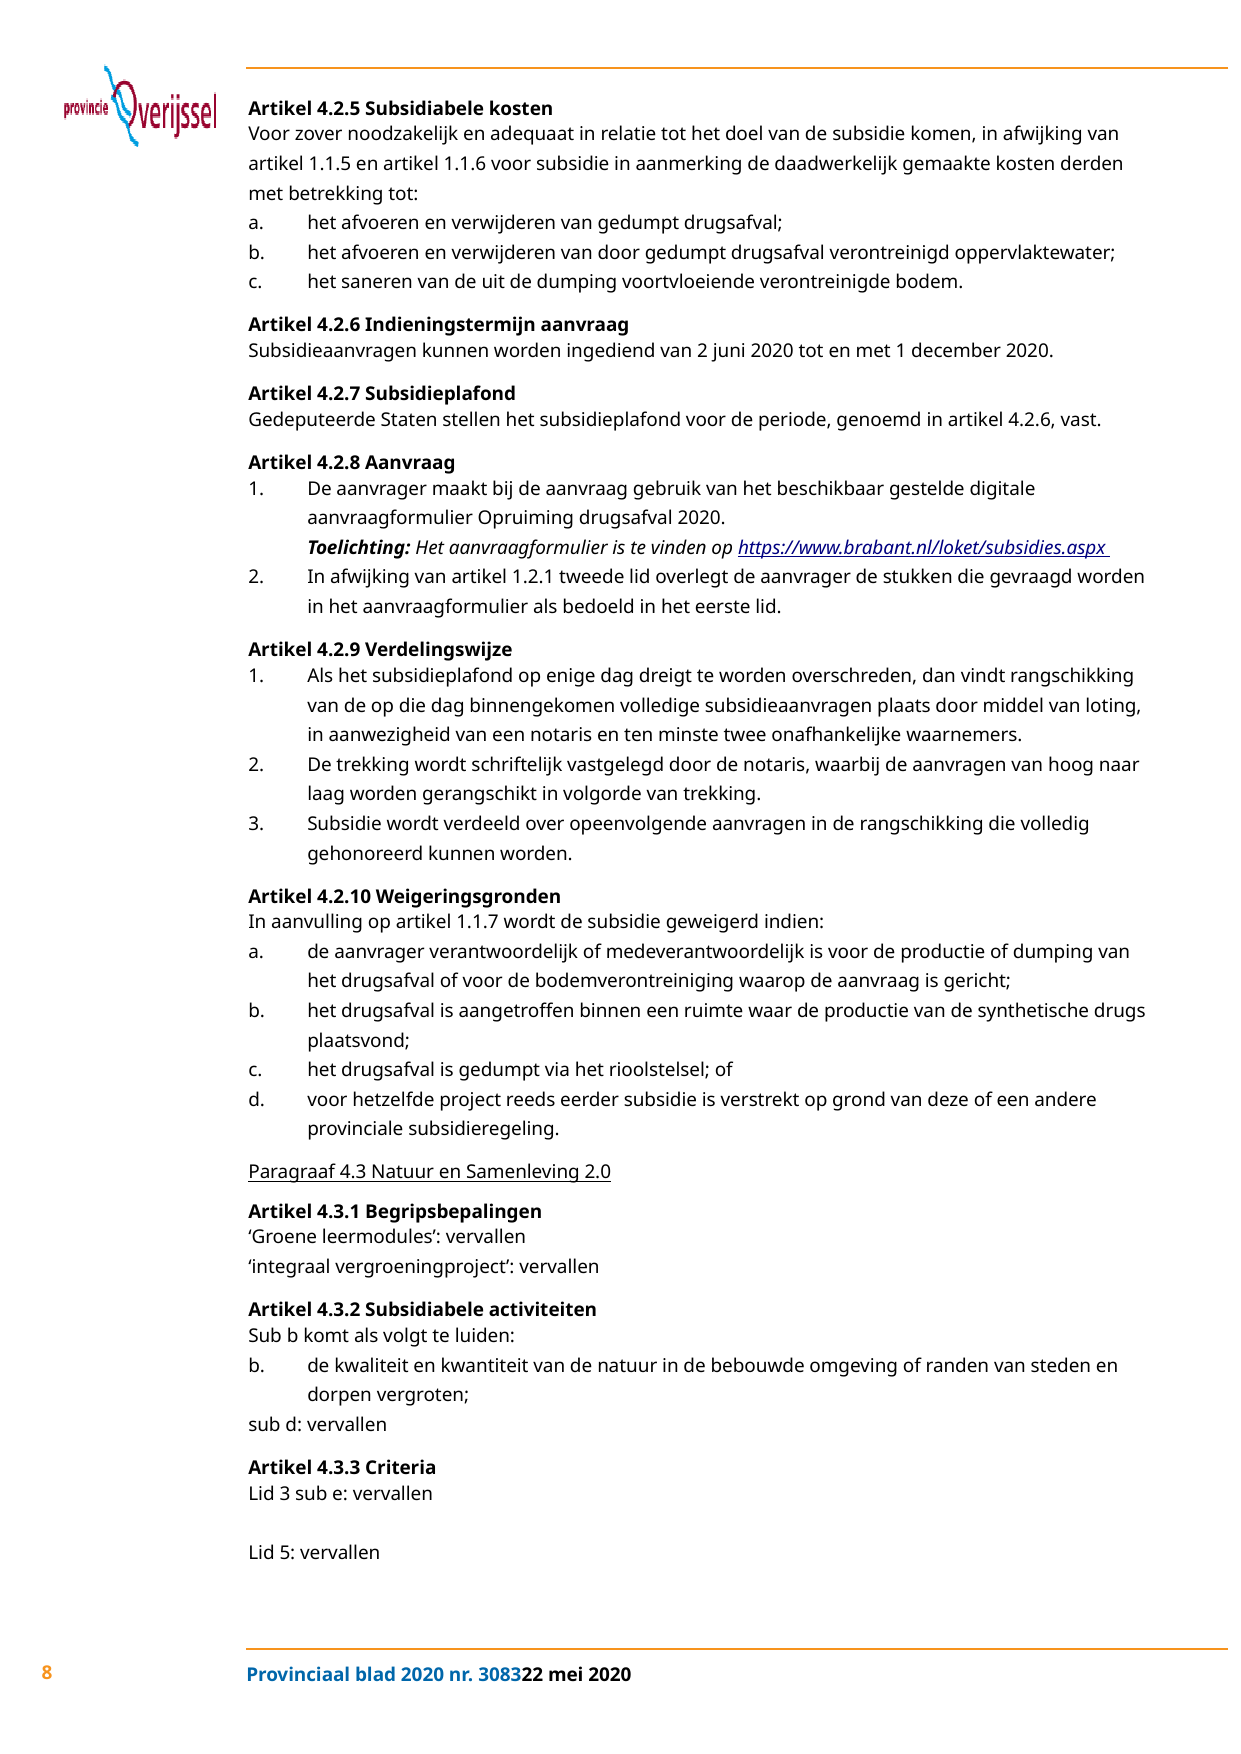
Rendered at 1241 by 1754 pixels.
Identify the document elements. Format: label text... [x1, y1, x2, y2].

text Artikel 4.2.10 Weigeringsgronden [248, 883, 1152, 908]
text Artikel 4.3.2 Subsidiabele activiteiten [248, 1296, 1152, 1322]
text Artikel 4.2.5 Subsidiabele kosten [248, 95, 1152, 121]
list het afvoeren en verwijderen van gedumpt drugsafval; [248, 209, 1152, 235]
text ‘integraal vergroeningproject’: vervallen [248, 1253, 1152, 1279]
text Gedeputeerde Staten stellen het subsidieplafond voor de periode, genoemd in artikel 4.2.6, vast. [248, 406, 1152, 432]
text Artikel 4.3.3 Criteria [248, 1454, 1152, 1480]
list De aanvrager maakt bij de aanvraag gebruik van het beschikbaar gestelde digitale aanvraagformulier Opruiming drugsafval 2020. [248, 475, 1152, 530]
list Subsidie wordt verdeeld over opeenvolgende aanvragen in de rangschikking die volledig gehonoreerd kunnen worden. [248, 810, 1152, 865]
text Artikel 4.2.8 Aanvraag [248, 449, 1152, 475]
list de aanvrager verantwoordelijk of medeverantwoordelijk is voor de productie of dumping van het drugsafval of voor de bodemverontreiniging waarop de aanvraag is gericht; [248, 938, 1152, 993]
text Artikel 4.2.6 Indieningstermijn aanvraag [248, 312, 1152, 337]
list het afvoeren en verwijderen van door gedumpt drugsafval verontreinigd oppervlaktewater; [248, 239, 1152, 264]
text Artikel 4.3.1 Begripsbepalingen [248, 1198, 1152, 1224]
text In aanvulling op artikel 1.1.7 wordt de subsidie geweigerd indien: [248, 908, 1152, 934]
list In afwijking van artikel 1.2.1 tweede lid overlegt de aanvrager de stukken die gevraagd worden in het aanvraagformulier als bedoeld in het eerste lid. [248, 564, 1152, 619]
text Artikel 4.2.9 Verdelingswijze [248, 636, 1152, 662]
text Artikel 4.2.7 Subsidieplafond [248, 380, 1152, 406]
text Paragraaf 4.3 Natuur en Samenleving 2.0 [248, 1159, 1152, 1184]
text Lid 5: vervallen [248, 1539, 1152, 1565]
list Als het subsidieplafond op enige dag dreigt te worden overschreden, dan vindt rangschikking van de op die dag binnengekomen volledige subsidieaanvragen plaats door middel van loting, in aanwezigheid van een notaris en ten minste twee onafhankelijke waarnemers. [248, 662, 1152, 747]
text Voor zover noodzakelijk en adequaat in relatie tot het doel van de subsidie komen, in afwijking van artikel 1.1.5 en artikel 1.1.6 voor subsidie in aanmerking de daadwerkelijk gemaakte kosten derden met betrekking tot: [248, 121, 1152, 205]
text sub d: vervallen [248, 1411, 1152, 1437]
list het saneren van de uit de dumping voortvloeiende verontreinigde bodem. [248, 268, 1152, 294]
list het drugsafval is gedumpt via het rioolstelsel; of [248, 1056, 1152, 1082]
list voor hetzelfde project reeds eerder subsidie is verstrekt op grond van deze of een andere provinciale subsidieregeling. [248, 1086, 1152, 1141]
text Lid 3 sub e: vervallen [248, 1480, 1152, 1506]
text Subsidieaanvragen kunnen worden ingediend van 2 juni 2020 tot en met 1 december 2020. [248, 337, 1152, 363]
list Toelichting: Het aanvraagformulier is te vinden op https://www.brabant.nl/loket/subsidies.aspx [248, 534, 1152, 560]
list De trekking wordt schriftelijk vastgelegd door de notaris, waarbij de aanvragen van hoog naar laag worden gerangschikt in volgorde van trekking. [248, 751, 1152, 806]
list het drugsafval is aangetroffen binnen een ruimte waar de productie van de synthetische drugs plaatsvond; [248, 997, 1152, 1053]
picture [41, 47, 231, 172]
text ‘Groene leermodules’: vervallen [248, 1224, 1152, 1249]
list de kwaliteit en kwantiteit van de natuur in de bebouwde omgeving of randen van steden en dorpen vergroten; [248, 1352, 1152, 1407]
text Sub b komt als volgt te luiden: [248, 1322, 1152, 1348]
